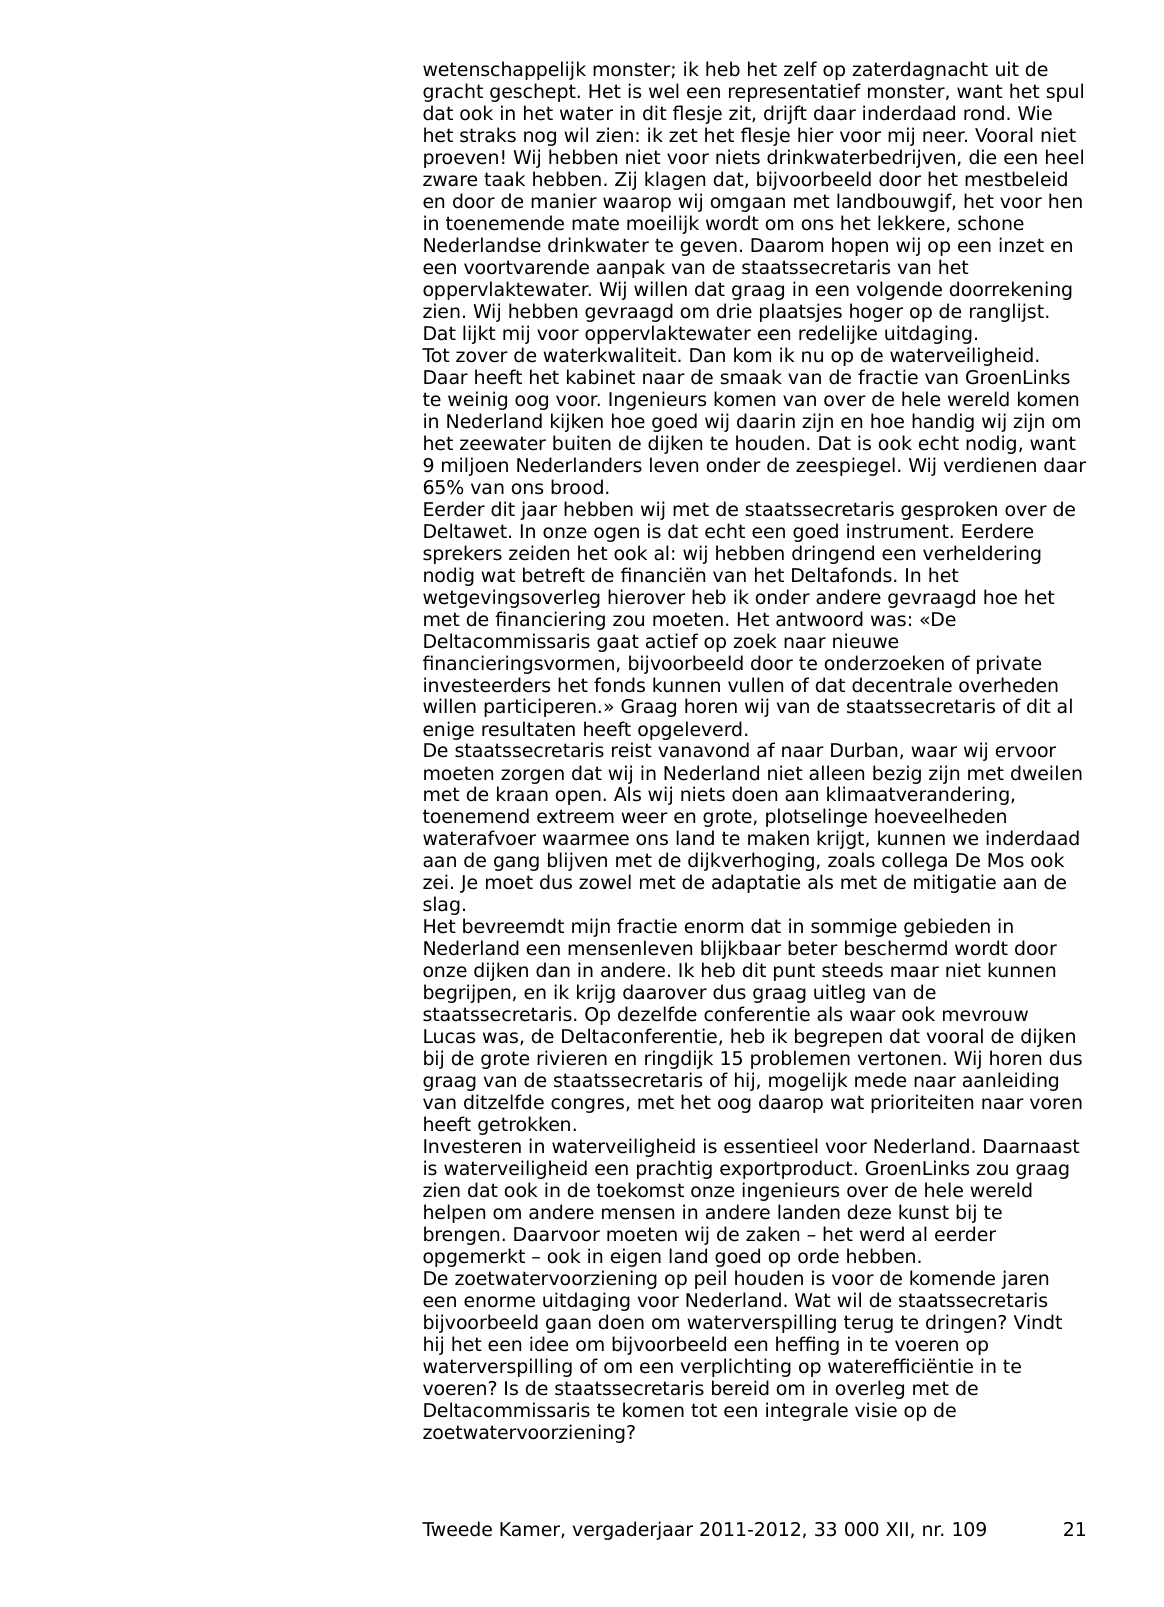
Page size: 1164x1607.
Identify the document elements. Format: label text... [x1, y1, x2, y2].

text Investeren in waterveiligheid is essentieel voor Nederland. Daarnaast is waterveiligheid een prachtig exportproduct. GroenLinks zou graag zien dat ook in de toekomst onze ingenieurs over de hele wereld helpen om andere mensen in andere landen deze kunst bij te brengen. Daarvoor moeten wij de zaken – het werd al eerder opgemerkt – ook in eigen land goed op orde hebben. [422, 1136, 1087, 1268]
text Tot zover de waterkwaliteit. Dan kom ik nu op de waterveiligheid. Daar heeft het kabinet naar de smaak van de fractie van GroenLinks te weinig oog voor. Ingenieurs komen van over de hele wereld komen in Nederland kijken hoe goed wij daarin zijn en hoe handig wij zijn om het zeewater buiten de dijken te houden. Dat is ook echt nodig, want 9 miljoen Nederlanders leven onder de zeespiegel. Wij verdienen daar 65% van ons brood. [422, 345, 1087, 499]
text Het bevreemdt mijn fractie enorm dat in sommige gebieden in Nederland een mensenleven blijkbaar beter beschermd wordt door onze dijken dan in andere. Ik heb dit punt steeds maar niet kunnen begrijpen, en ik krijg daarover dus graag uitleg van de staatssecretaris. Op dezelfde conferentie als waar ook mevrouw Lucas was, de Deltaconferentie, heb ik begrepen dat vooral de dijken bij de grote rivieren en ringdijk 15 problemen vertonen. Wij horen dus graag van de staatssecretaris of hij, mogelijk mede naar aanleiding van ditzelfde congres, met het oog daarop wat prioriteiten naar voren heeft getrokken. [422, 916, 1087, 1136]
text De zoetwatervoorziening op peil houden is voor de komende jaren een enorme uitdaging voor Nederland. Wat wil de staatssecretaris bijvoorbeeld gaan doen om waterverspilling terug te dringen? Vindt hij het een idee om bijvoorbeeld een heffing in te voeren op waterverspilling of om een verplichting op waterefficiëntie in te voeren? Is de staatssecretaris bereid om in overleg met de Deltacommissaris te komen tot een integrale visie op de zoetwatervoorziening? [422, 1268, 1087, 1444]
text Eerder dit jaar hebben wij met de staatssecretaris gesproken over de Deltawet. In onze ogen is dat echt een goed instrument. Eerdere sprekers zeiden het ook al: wij hebben dringend een verheldering nodig wat betreft de financiën van het Deltafonds. In het wetgevingsoverleg hierover heb ik onder andere gevraagd hoe het met de financiering zou moeten. Het antwoord was: «De Deltacommissaris gaat actief op zoek naar nieuwe financieringsvormen, bijvoorbeeld door te onderzoeken of private investeerders het fonds kunnen vullen of dat decentrale overheden willen participeren.» Graag horen wij van de staatssecretaris of dit al enige resultaten heeft opgeleverd. [422, 499, 1087, 740]
text wetenschappelijk monster; ik heb het zelf op zaterdagnacht uit de gracht geschept. Het is wel een representatief monster, want het spul dat ook in het water in dit flesje zit, drijft daar inderdaad rond. Wie het straks nog wil zien: ik zet het flesje hier voor mij neer. Vooral niet proeven! Wij hebben niet voor niets drinkwaterbedrijven, die een heel zware taak hebben. Zij klagen dat, bijvoorbeeld door het mestbeleid en door de manier waarop wij omgaan met landbouwgif, het voor hen in toenemende mate moeilijk wordt om ons het lekkere, schone Nederlandse drinkwater te geven. Daarom hopen wij op een inzet en een voortvarende aanpak van de staatssecretaris van het oppervlaktewater. Wij willen dat graag in een volgende doorrekening zien. Wij hebben gevraagd om drie plaatsjes hoger op de ranglijst. Dat lijkt mij voor oppervlaktewater een redelijke uitdaging. [422, 59, 1087, 345]
text De staatssecretaris reist vanavond af naar Durban, waar wij ervoor moeten zorgen dat wij in Nederland niet alleen bezig zijn met dweilen met de kraan open. Als wij niets doen aan klimaatverandering, toenemend extreem weer en grote, plotselinge hoeveelheden waterafvoer waarmee ons land te maken krijgt, kunnen we inderdaad aan de gang blijven met de dijkverhoging, zoals collega De Mos ook zei. Je moet dus zowel met de adaptatie als met de mitigatie aan de slag. [422, 740, 1087, 916]
